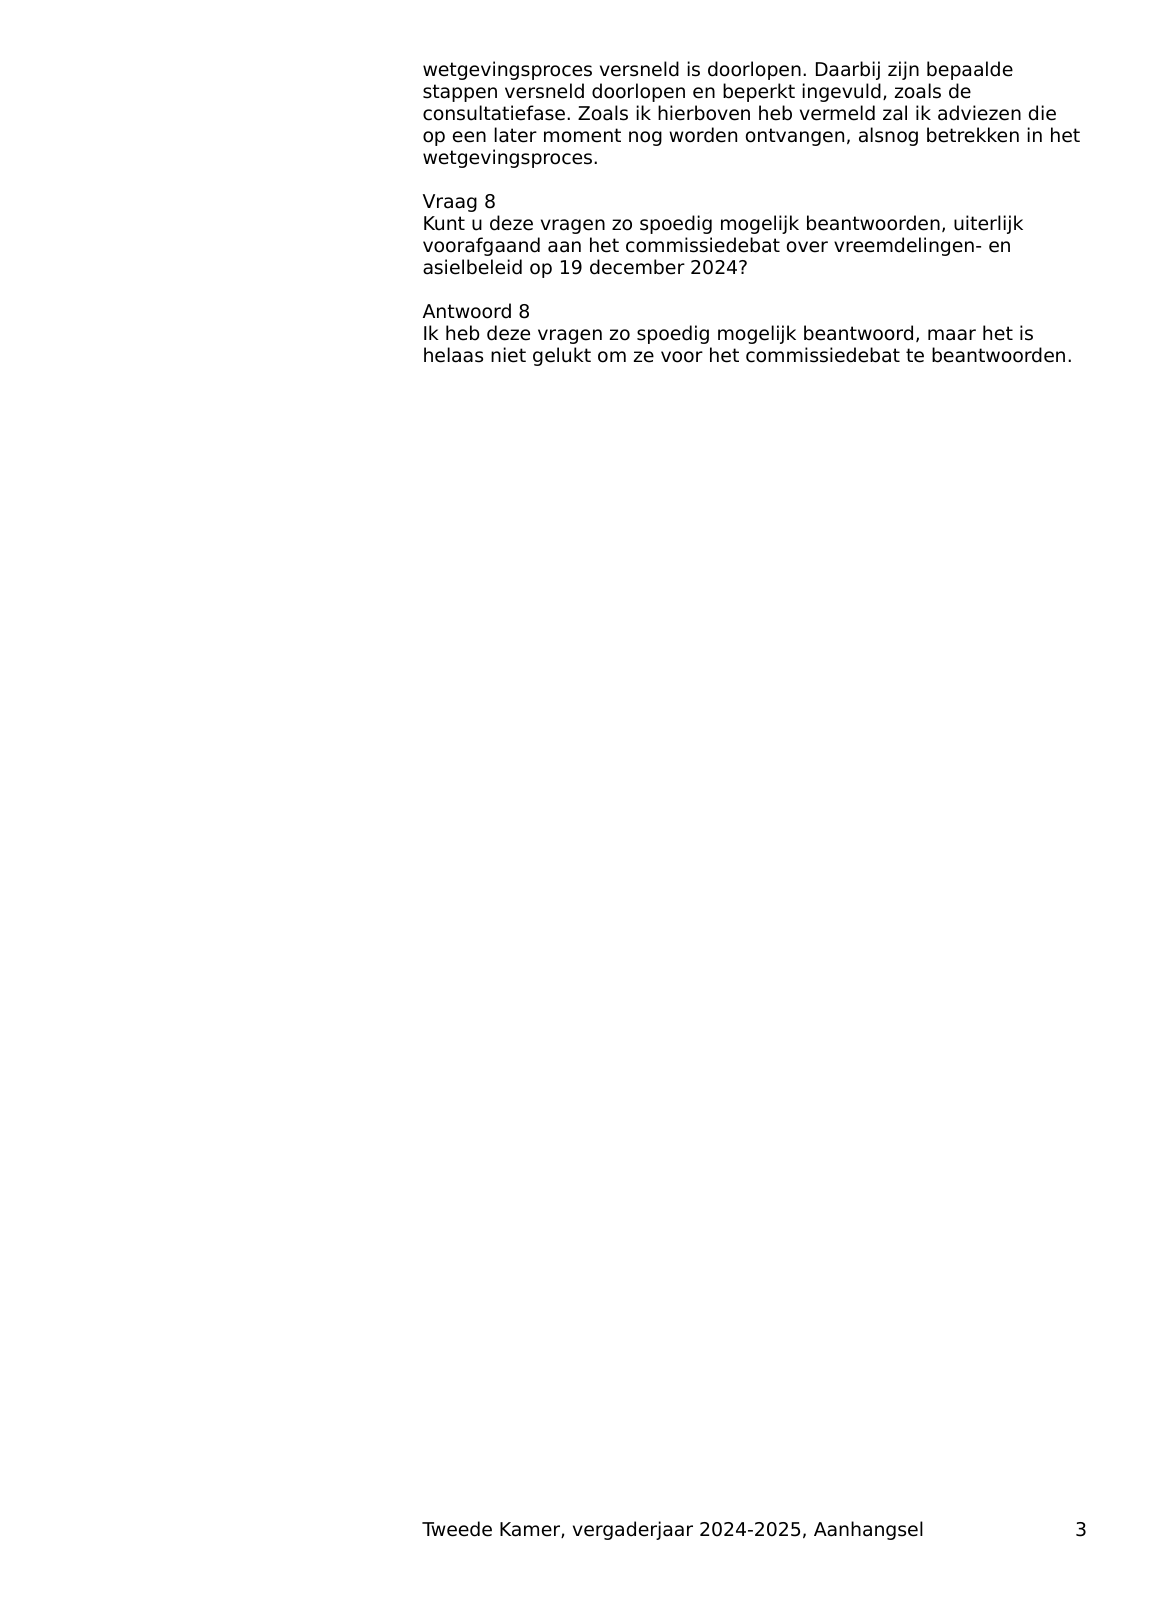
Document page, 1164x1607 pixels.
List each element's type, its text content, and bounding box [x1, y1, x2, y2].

text Ik heb deze vragen zo spoedig mogelijk beantwoord, maar het is helaas niet gelukt om ze voor het commissiedebat te beantwoorden. [422, 323, 1087, 367]
text Antwoord 8 [422, 301, 1087, 323]
text Vraag 8 [422, 191, 1087, 213]
text Kunt u deze vragen zo spoedig mogelijk beantwoorden, uiterlijk voorafgaand aan het commissiedebat over vreemdelingen- en asielbeleid op 19 december 2024? [422, 213, 1087, 279]
text wetgevingsproces versneld is doorlopen. Daarbij zijn bepaalde stappen versneld doorlopen en beperkt ingevuld, zoals de consultatiefase. Zoals ik hierboven heb vermeld zal ik adviezen die op een later moment nog worden ontvangen, alsnog betrekken in het wetgevingsproces. [422, 59, 1087, 169]
